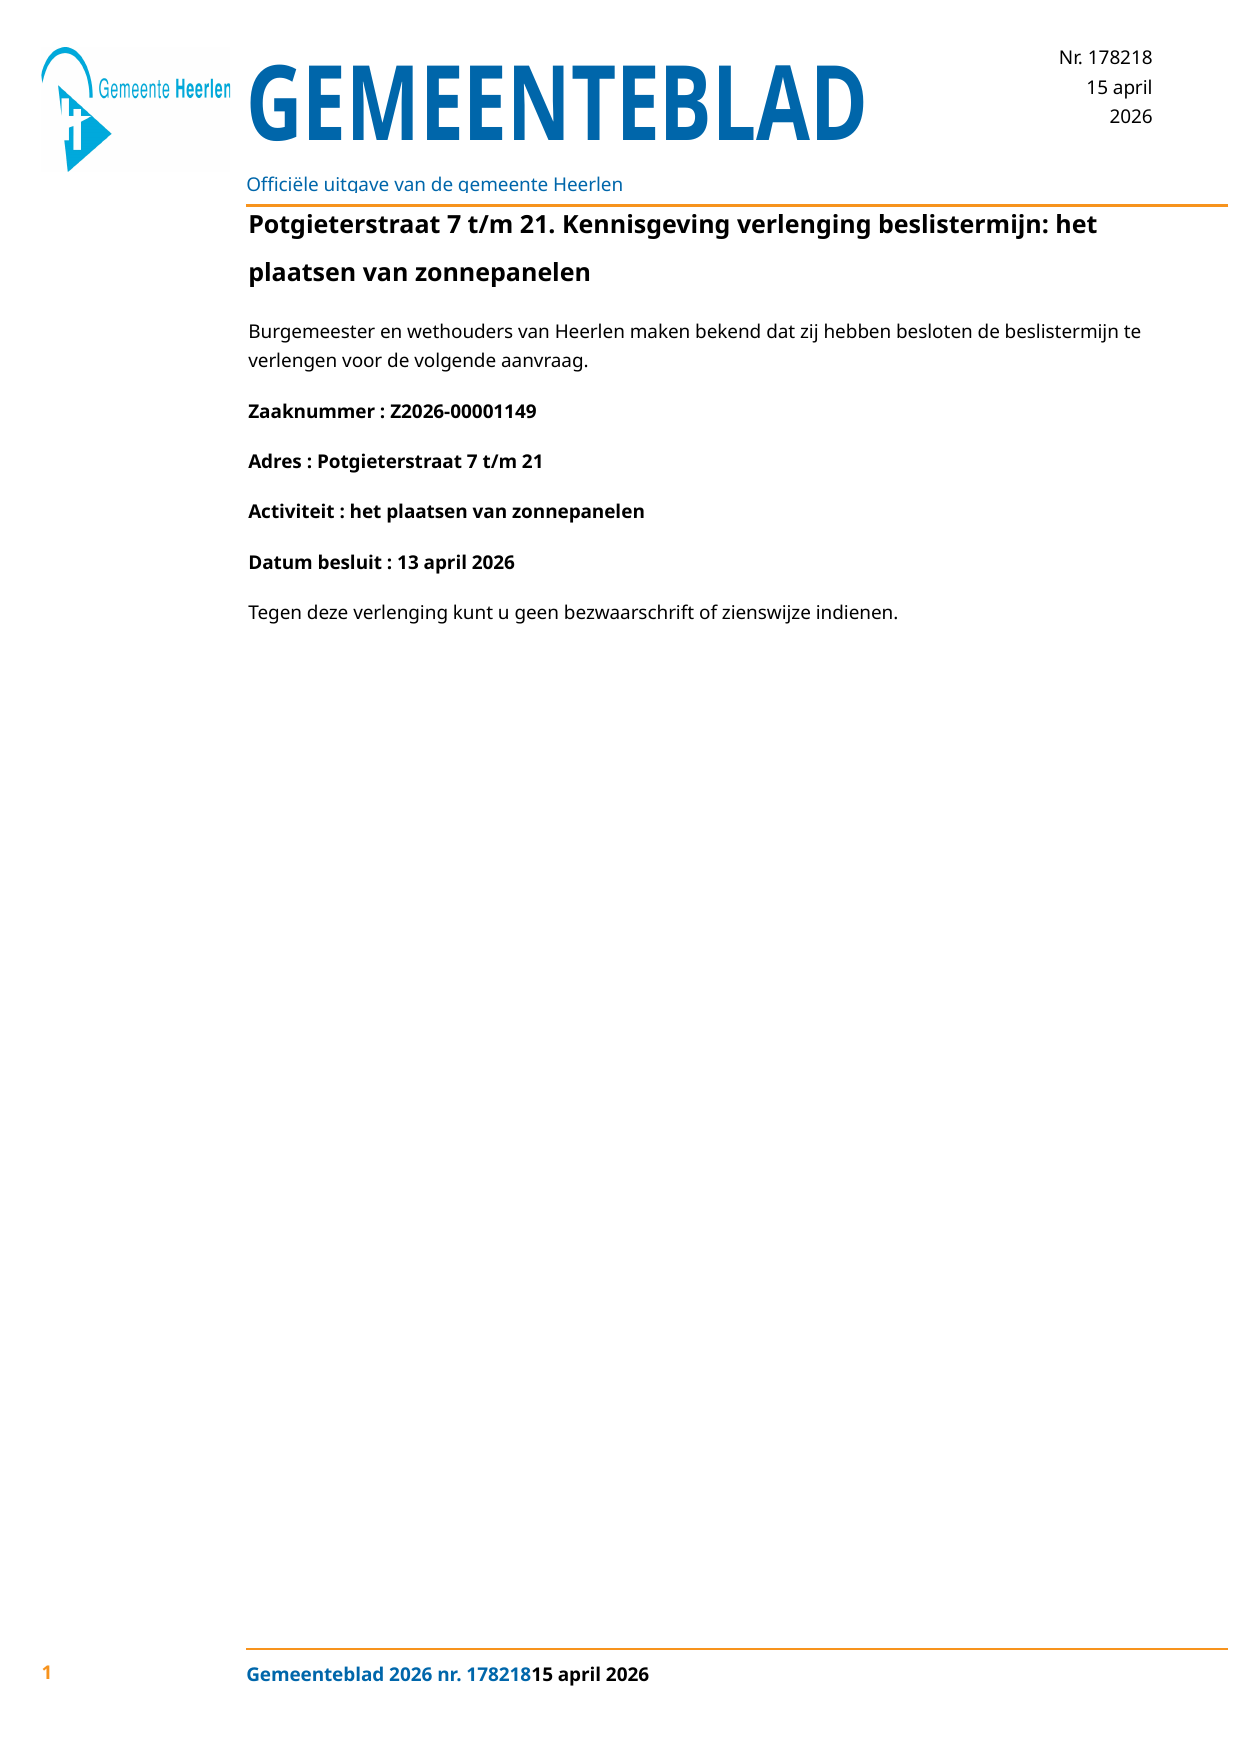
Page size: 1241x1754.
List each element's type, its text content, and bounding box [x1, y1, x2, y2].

text Adres : Potgieterstraat 7 t/m 21 [248, 448, 1152, 474]
text Datum besluit : 13 april 2026 [248, 549, 1152, 575]
text Burgemeester en wethouders van Heerlen maken bekend dat zij hebben besloten de beslistermijn te verlengen voor de volgende aanvraag. [248, 318, 1152, 373]
picture [41, 47, 59, 70]
text Tegen deze verlenging kunt u geen bezwaarschrift of zienswijze indienen. [248, 599, 1152, 625]
picture [41, 47, 231, 172]
text Zaaknummer : Z2026-00001149 [248, 398, 1152, 424]
text Potgieterstraat 7 t/m 21. Kennisgeving verlenging beslistermijn: het plaatsen van zonnepanelen [248, 207, 1152, 288]
text Activiteit : het plaatsen van zonnepanelen [248, 499, 1152, 524]
